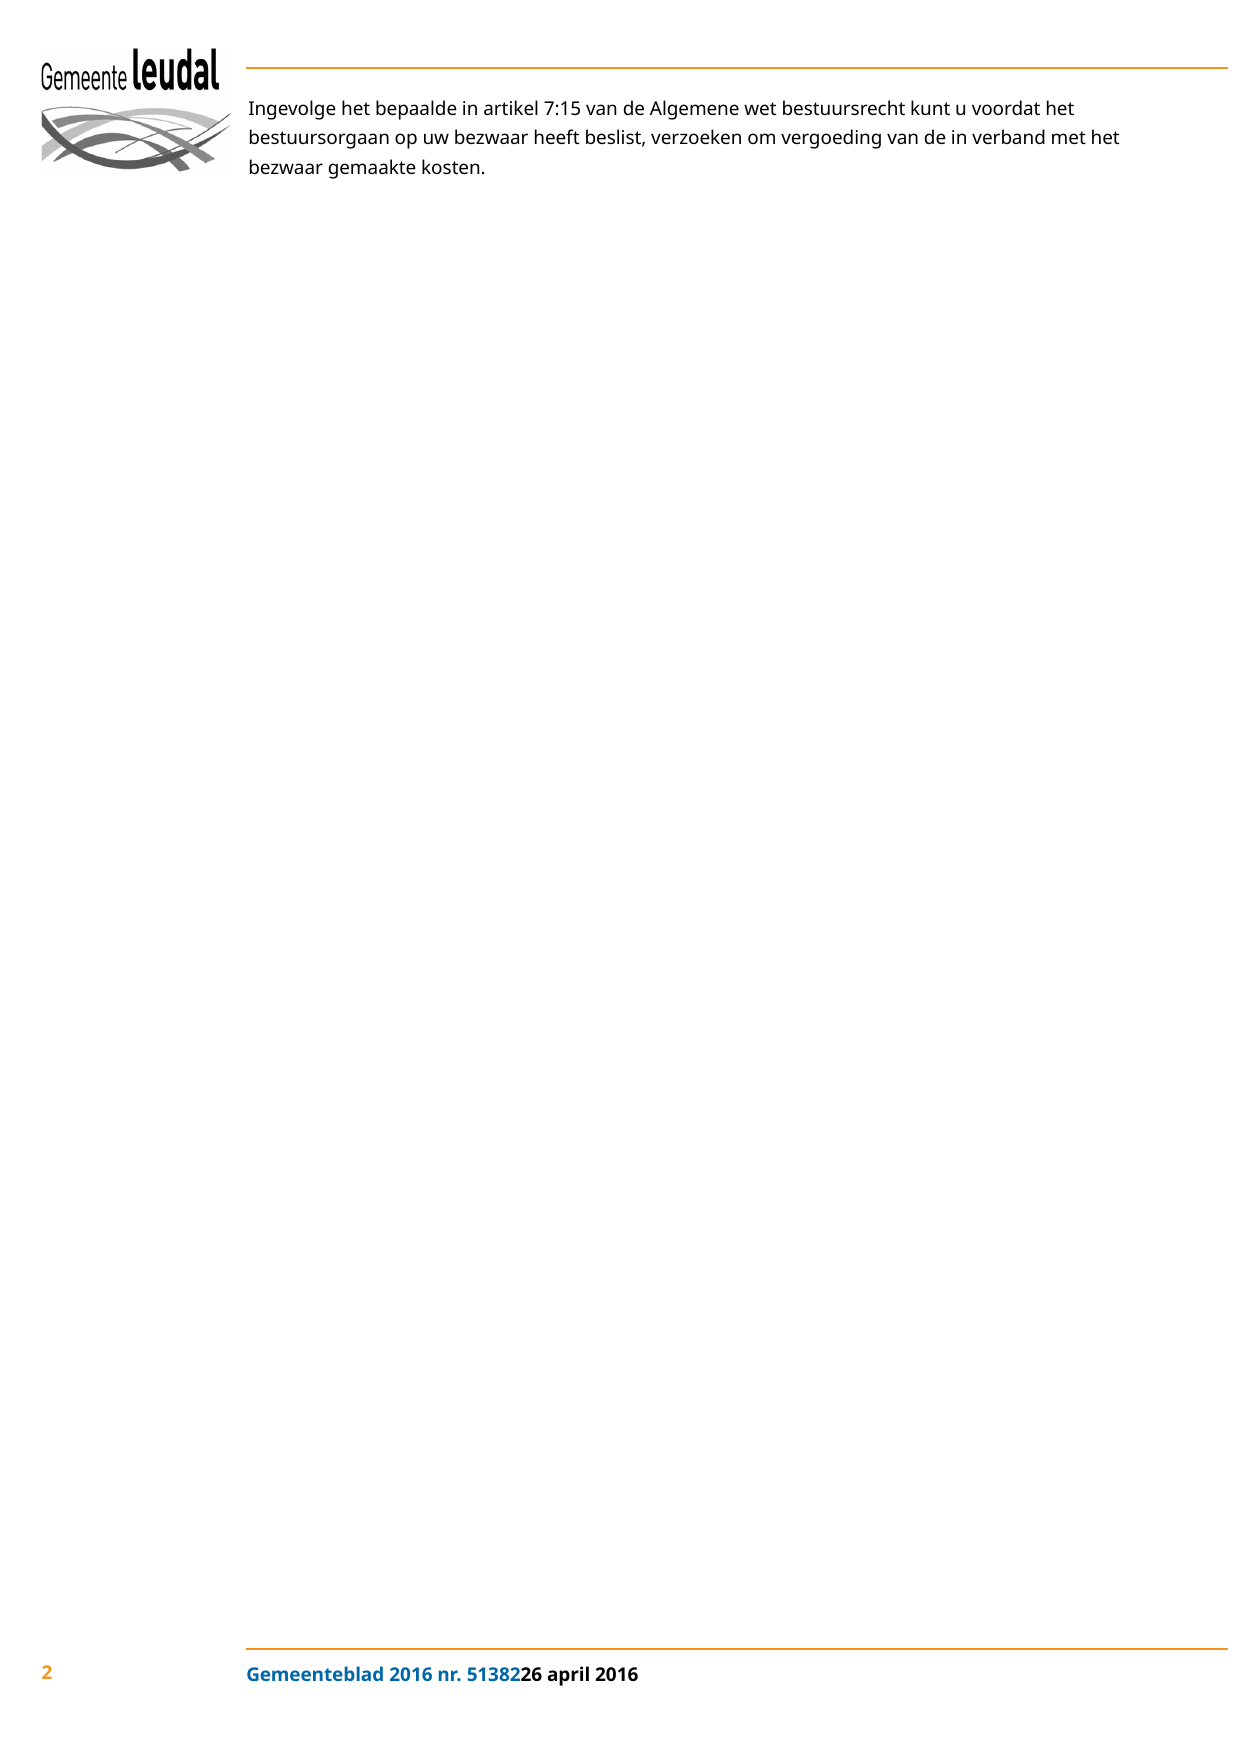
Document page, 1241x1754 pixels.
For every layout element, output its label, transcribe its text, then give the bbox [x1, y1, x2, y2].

picture [41, 47, 231, 172]
text Ingevolge het bepaalde in artikel 7:15 van de Algemene wet bestuursrecht kunt u voordat het bestuursorgaan op uw bezwaar heeft beslist, verzoeken om vergoeding van de in verband met het bezwaar gemaakte kosten. [248, 95, 1152, 180]
